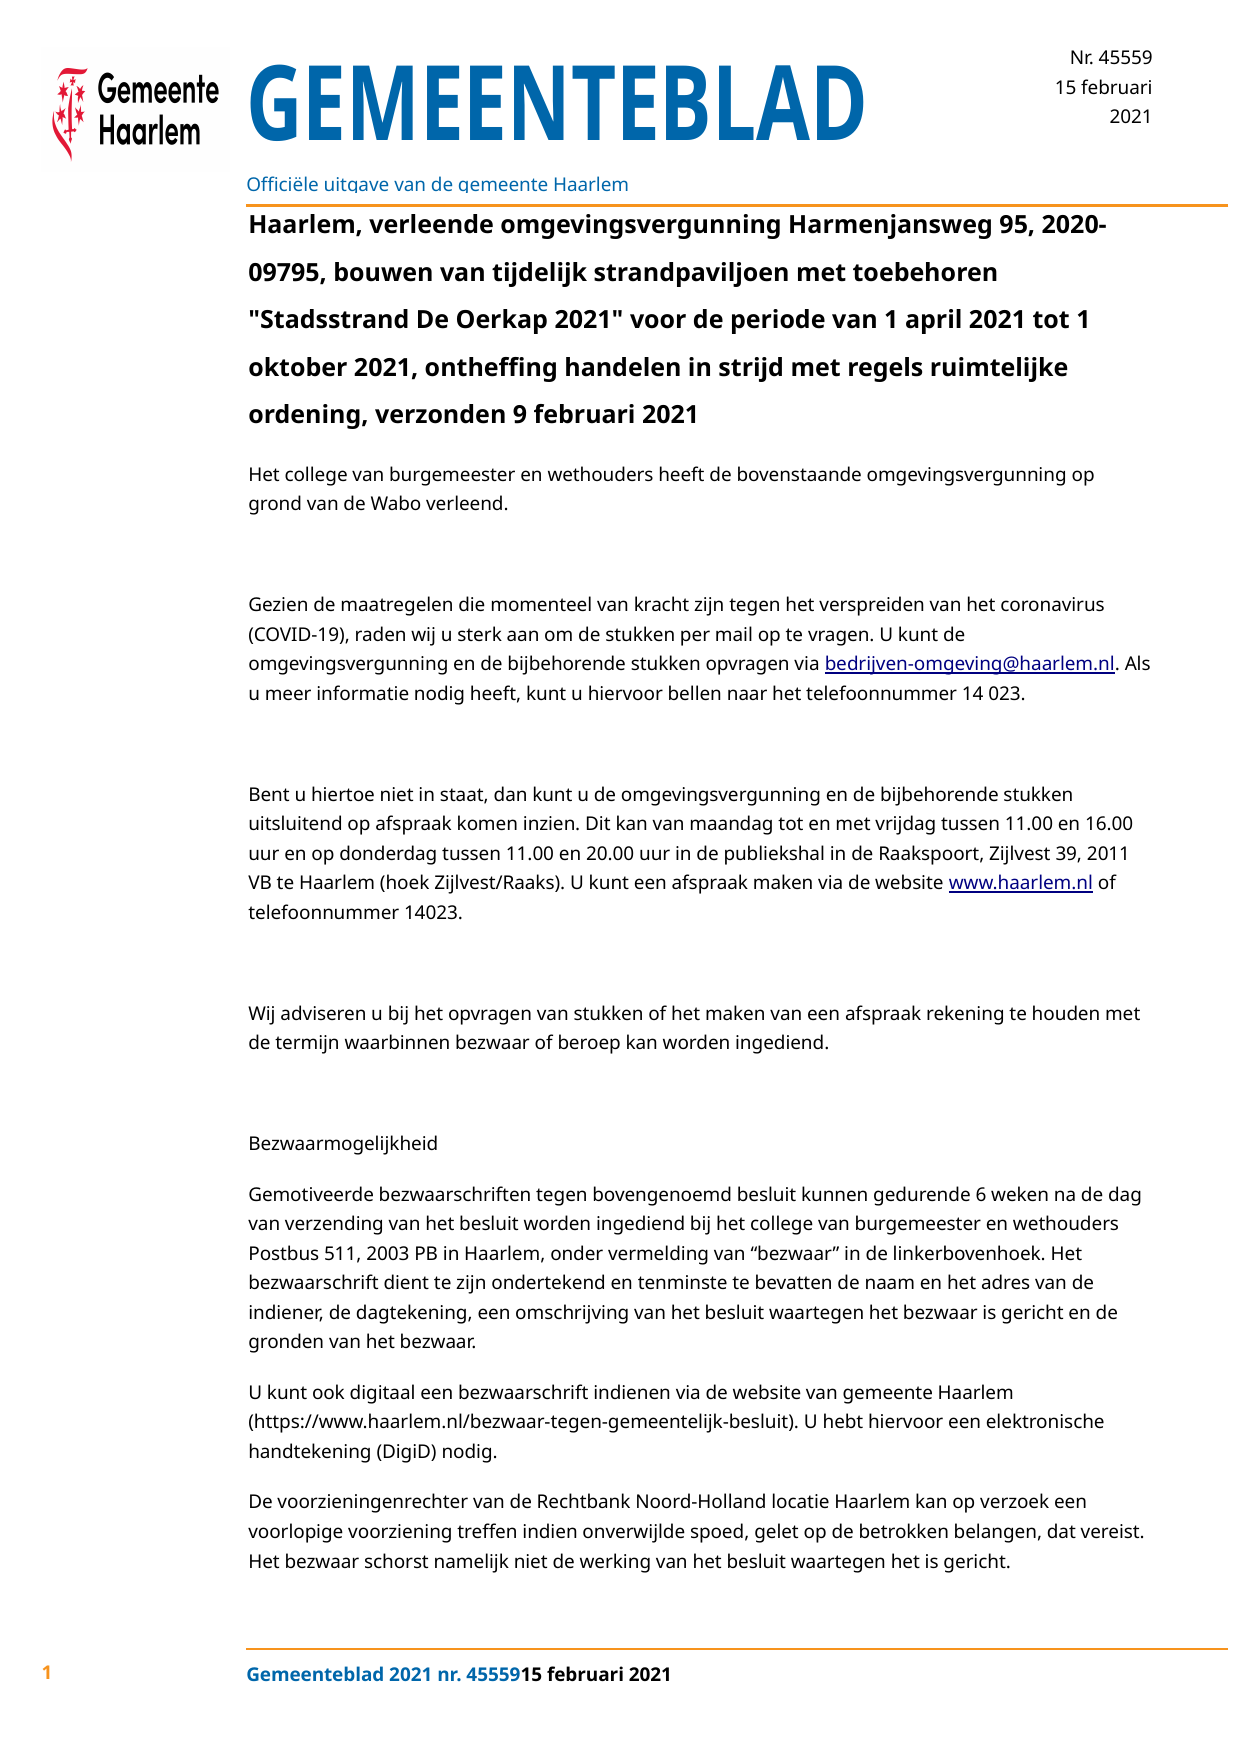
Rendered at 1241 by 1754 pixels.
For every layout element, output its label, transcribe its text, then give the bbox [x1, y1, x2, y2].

text Bezwaarmogelijkheid [248, 1130, 1152, 1156]
text Wij adviseren u bij het opvragen van stukken of het maken van een afspraak rekening te houden met de termijn waarbinnen bezwaar of beroep kan worden ingediend. [248, 1000, 1152, 1055]
text Het college van burgemeester en wethouders heeft de bovenstaande omgevingsvergunning op grond van de Wabo verleend. [248, 461, 1152, 516]
text U kunt ook digitaal een bezwaarschrift indienen via de website van gemeente Haarlem (https://www.haarlem.nl/bezwaar-tegen-gemeentelijk-besluit). U hebt hiervoor een elektronische handtekening (DigiD) nodig. [248, 1379, 1152, 1464]
text Gezien de maatregelen die momenteel van kracht zijn tegen het verspreiden van het coronavirus (COVID-19), raden wij u sterk aan om de stukken per mail op te vragen. U kunt de omgevingsvergunning en de bijbehorende stukken opvragen via bedrijven-omgeving@haarlem.nl. Als u meer informatie nodig heeft, kunt u hiervoor bellen naar het telefoonnummer 14 023. [248, 591, 1152, 706]
picture [41, 47, 231, 172]
text De voorzieningenrechter van de Rechtbank Noord-Holland locatie Haarlem kan op verzoek een voorlopige voorziening treffen indien onverwijlde spoed, gelet op de betrokken belangen, dat vereist. Het bezwaar schorst namelijk niet de werking van het besluit waartegen het is gericht. [248, 1489, 1152, 1573]
text Bent u hiertoe niet in staat, dan kunt u de omgevingsvergunning en de bijbehorende stukken uitsluitend op afspraak komen inzien. Dit kan van maandag tot en met vrijdag tussen 11.00 en 16.00 uur en op donderdag tussen 11.00 en 20.00 uur in de publiekshal in de Raakspoort, Zijlvest 39, 2011 VB te Haarlem (hoek Zijlvest/Raaks). U kunt een afspraak maken via de website www.haarlem.nl of telefoonnummer 14023. [248, 781, 1152, 925]
text Gemotiveerde bezwaarschriften tegen bovengenoemd besluit kunnen gedurende 6 weken na de dag van verzending van het besluit worden ingediend bij het college van burgemeester en wethouders Postbus 511, 2003 PB in Haarlem, onder vermelding van “bezwaar” in de linkerbovenhoek. Het bezwaarschrift dient te zijn ondertekend en tenminste te bevatten de naam en het adres van de indiener, de dagtekening, een omschrijving van het besluit waartegen het bezwaar is gericht en de gronden van het bezwaar. [248, 1181, 1152, 1354]
text Haarlem, verleende omgevingsvergunning Harmenjansweg 95, 2020-09795, bouwen van tijdelijk strandpaviljoen met toebehoren "Stadsstrand De Oerkap 2021" voor de periode van 1 april 2021 tot 1 oktober 2021, ontheffing handelen in strijd met regels ruimtelijke ordening, verzonden 9 februari 2021 [248, 207, 1152, 431]
